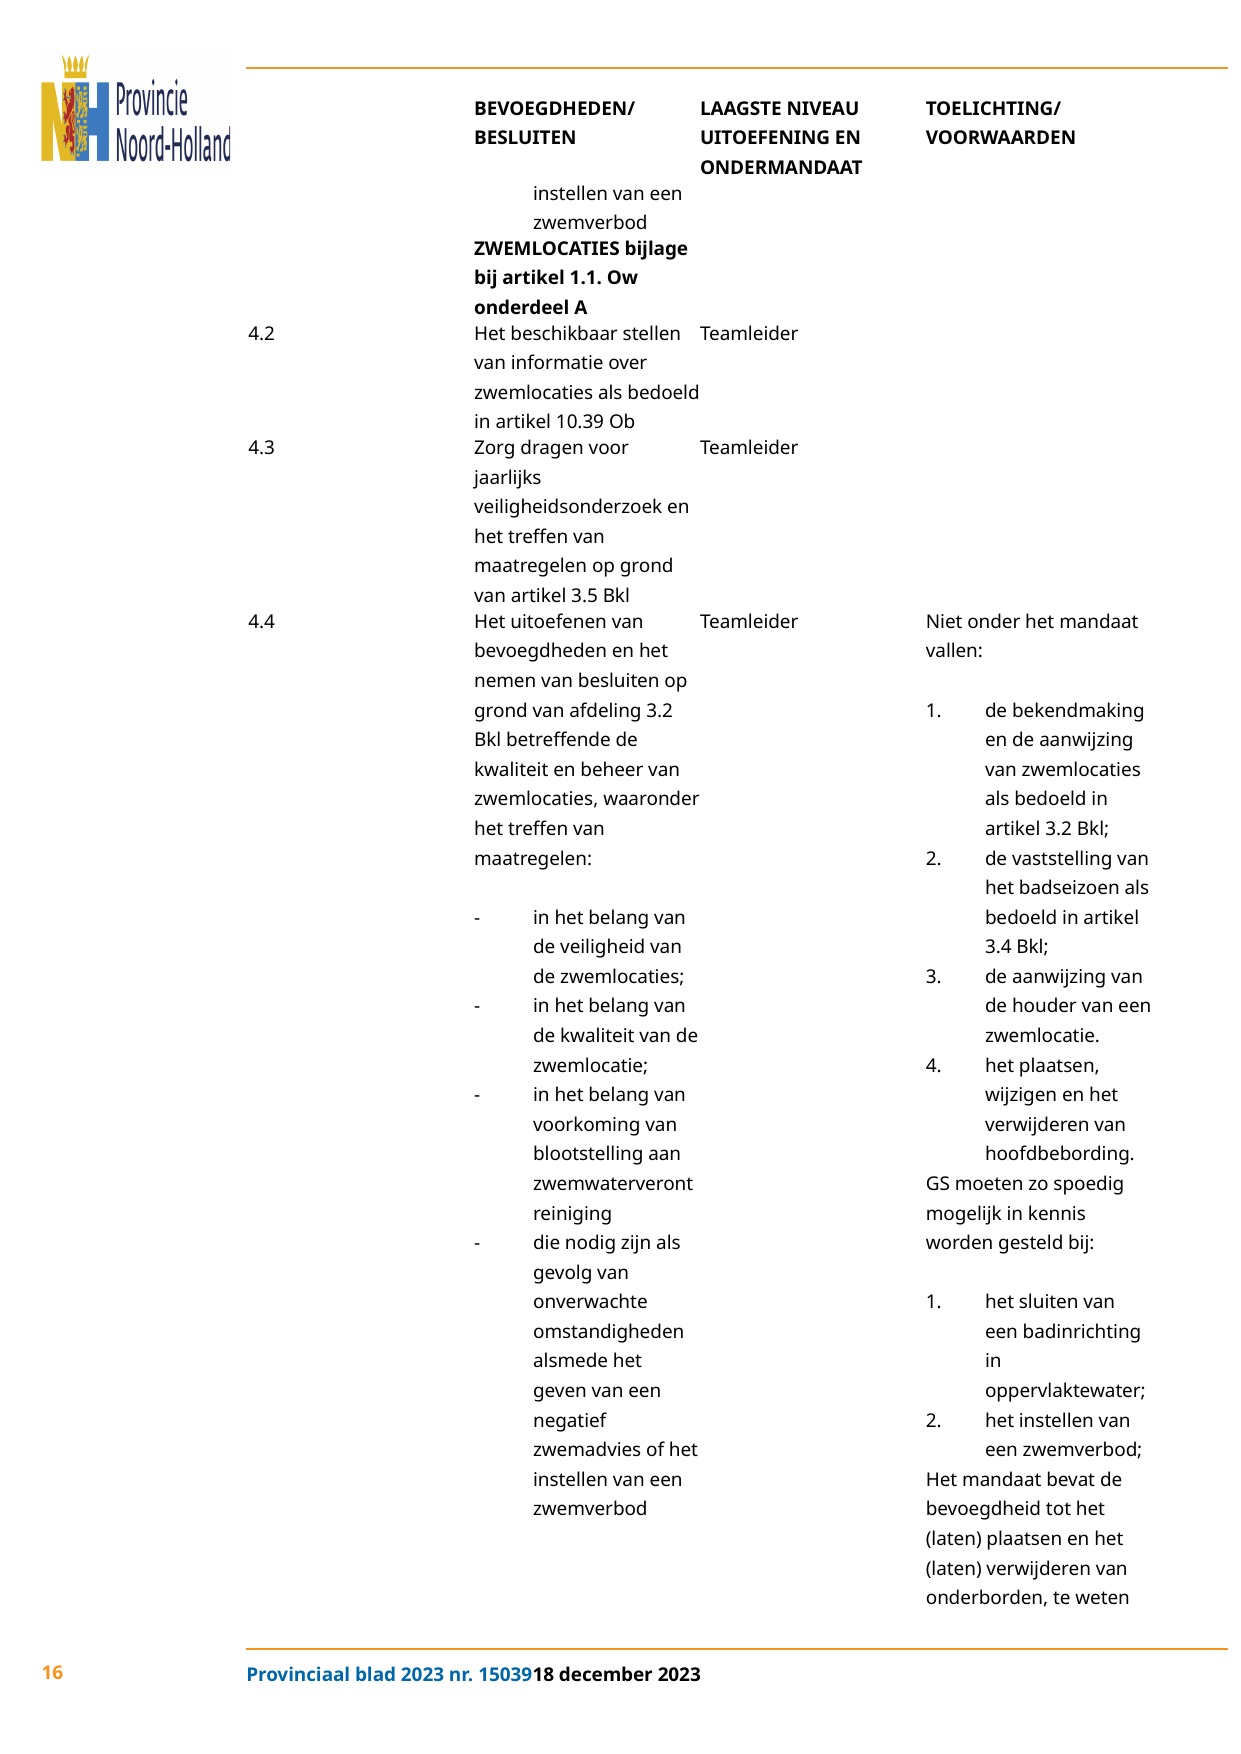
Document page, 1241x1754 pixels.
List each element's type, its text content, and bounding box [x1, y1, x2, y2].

table_cell [926, 434, 1152, 608]
table_cell [700, 235, 926, 320]
table_cell Zorg dragen voor jaarlijks veiligheidsonderzoek en het treffen van maatregelen op grond van artikel 3.5 Bkl [474, 434, 700, 608]
table_cell Het uitoefenen van bevoegdheden en het nemen van besluiten op grond van afdeling 3.2 Bkl betreffende de kwaliteit en beheer van zwemlocaties, waaronder het treffen van maatregelen: in het belang van de veiligheid van de zwemlocaties; in het belang van de kwaliteit van de zwemlocatie; in het belang van voorkoming van blootstelling aan zwemwaterverontreiniging die nodig zijn als gevolg van onverwachte omstandigheden alsmede het geven van een negatief zwemadvies of het instellen van een zwemverbod [474, 608, 700, 1610]
table_cell ZWEMLOCATIES bijlage bij artikel 1.1. Ow onderdeel A [474, 235, 700, 320]
table_cell Niet onder het mandaat vallen: de bekendmaking en de aanwijzing van zwemlocaties als bedoeld in artikel 3.2 Bkl; de vaststelling van het badseizoen als bedoeld in artikel 3.4 Bkl; de aanwijzing van de houder van een zwemlocatie. het plaatsen, wijzigen en het verwijderen van hoofdbebording. GS moeten zo spoedig mogelijk in kennis worden gesteld bij: het sluiten van een badinrichting in oppervlaktewater; het instellen van een zwemverbod; Het mandaat bevat de bevoegdheid tot het (laten) plaatsen en het (laten) verwijderen van onderborden, te weten [926, 608, 1152, 1610]
table_cell Teamleider [700, 608, 926, 1610]
table_cell 4.3 [248, 434, 474, 608]
table_cell [926, 235, 1152, 320]
table_cell [248, 235, 474, 320]
table_cell [926, 180, 1152, 235]
table_header LAAGSTE NIVEAU UITOEFENING EN ONDERMANDAAT [700, 95, 926, 180]
table_cell [700, 180, 926, 235]
picture [41, 47, 231, 172]
table_header BEVOEGDHEDEN/BESLUITEN [474, 95, 700, 180]
table_cell Het beschikbaar stellen van informatie over zwemlocaties als bedoeld in artikel 10.39 Ob [474, 320, 700, 434]
table_header TOELICHTING/ VOORWAARDEN [926, 95, 1152, 180]
table_cell 4.2 [248, 320, 474, 434]
table_cell [248, 180, 474, 235]
table_cell [926, 320, 1152, 434]
table_header [248, 95, 474, 180]
table_cell Teamleider [700, 434, 926, 608]
table_cell 4.4 [248, 608, 474, 1610]
table_cell Teamleider [700, 320, 926, 434]
table_cell instellen van een zwemverbod [474, 180, 700, 235]
